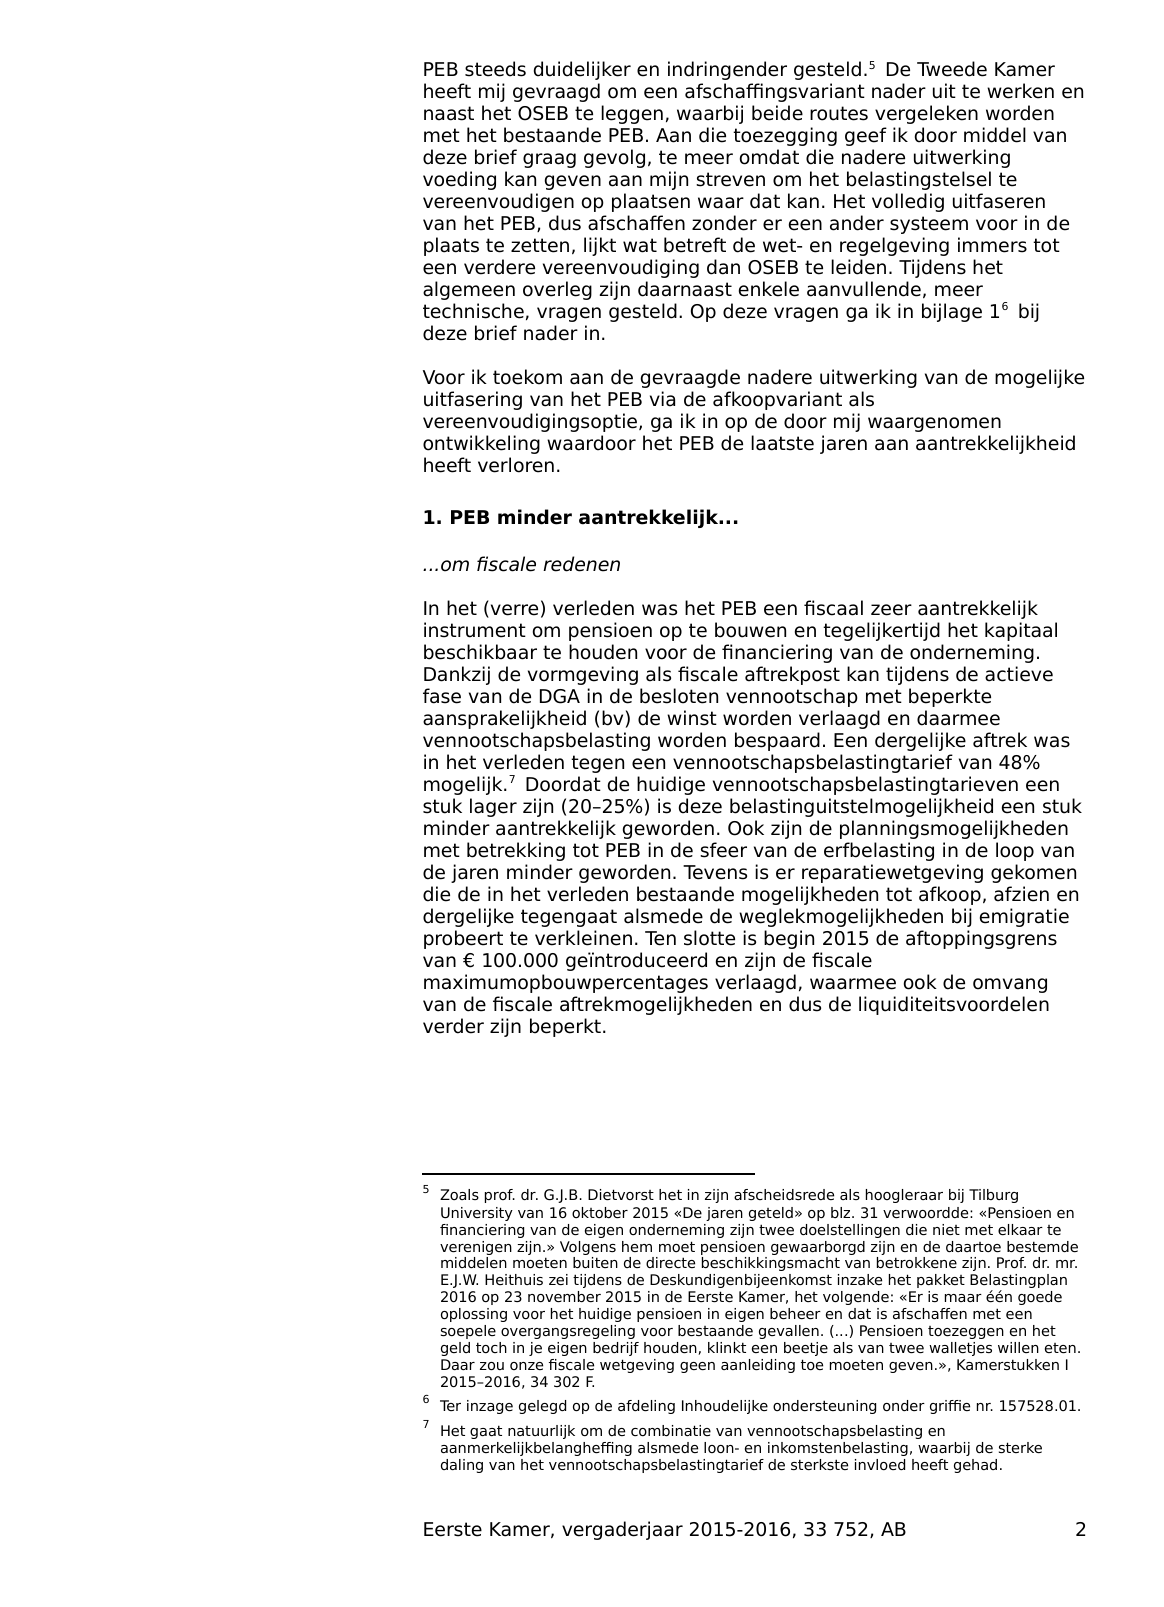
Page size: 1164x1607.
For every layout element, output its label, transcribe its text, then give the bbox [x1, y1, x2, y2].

subtitle 1. PEB minder aantrekkelijk... [422, 507, 1087, 529]
text Zoals prof. dr. G.J.B. Dietvorst het in zijn afscheidsrede als hoogleraar bij Tilburg University van 16 oktober 2015 «De jaren geteld» op blz. 31 verwoordde: «Pensioen en financiering van de eigen onderneming zijn twee doelstellingen die niet met elkaar te verenigen zijn.» Volgens hem moet pensioen gewaarborgd zijn en de daartoe bestemde middelen moeten buiten de directe beschikkingsmacht van betrokkene zijn. Prof. dr. mr. E.J.W. Heithuis zei tijdens de Deskundigenbijeenkomst inzake het pakket Belastingplan 2016 op 23 november 2015 in de Eerste Kamer, het volgende: «Er is maar één goede oplossing voor het huidige pensioen in eigen beheer en dat is afschaffen met een soepele overgangsregeling voor bestaande gevallen. (...) Pensioen toezeggen en het geld toch in je eigen bedrijf houden, klinkt een beetje als van twee walletjes willen eten. Daar zou onze fiscale wetgeving geen aanleiding toe moeten geven.», Kamerstukken I 2015–2016, 34 302 F. [422, 1183, 1087, 1391]
text Voor ik toekom aan de gevraagde nadere uitwerking van de mogelijke uitfasering van het PEB via de afkoopvariant als vereenvoudigingsoptie, ga ik in op de door mij waargenomen ontwikkeling waardoor het PEB de laatste jaren aan aantrekkelijkheid heeft verloren. [422, 367, 1087, 477]
text In het (verre) verleden was het PEB een fiscaal zeer aantrekkelijk instrument om pensioen op te bouwen en tegelijkertijd het kapitaal beschikbaar te houden voor de financiering van de onderneming. Dankzij de vormgeving als fiscale aftrekpost kan tijdens de actieve fase van de DGA in de besloten vennootschap met beperkte aansprakelijkheid (bv) de winst worden verlaagd en daarmee vennootschapsbelasting worden bespaard. Een dergelijke aftrek was in het verleden tegen een vennootschapsbelastingtarief van 48% mogelijk. Doordat de huidige vennootschapsbelastingtarieven een stuk lager zijn (20–25%) is deze belastinguitstelmogelijkheid een stuk minder aantrekkelijk geworden. Ook zijn de planningsmogelijkheden met betrekking tot PEB in de sfeer van de erfbelasting in de loop van de jaren minder geworden. Tevens is er reparatiewetgeving gekomen die de in het verleden bestaande mogelijkheden tot afkoop, afzien en dergelijke tegengaat alsmede de weglekmogelijkheden bij emigratie probeert te verkleinen. Ten slotte is begin 2015 de aftoppingsgrens van € 100.000 geïntroduceerd en zijn de fiscale maximumopbouwpercentages verlaagd, waarmee ook de omvang van de fiscale aftrekmogelijkheden en dus de liquiditeitsvoordelen verder zijn beperkt. [422, 598, 1087, 1038]
text PEB steeds duidelijker en indringender gesteld. De Tweede Kamer heeft mij gevraagd om een afschaffingsvariant nader uit te werken en naast het OSEB te leggen, waarbij beide routes vergeleken worden met het bestaande PEB. Aan die toezegging geef ik door middel van deze brief graag gevolg, te meer omdat die nadere uitwerking voeding kan geven aan mijn streven om het belastingstelsel te vereenvoudigen op plaatsen waar dat kan. Het volledig uitfaseren van het PEB, dus afschaffen zonder er een ander systeem voor in de plaats te zetten, lijkt wat betreft de wet- en regelgeving immers tot een verdere vereenvoudiging dan OSEB te leiden. Tijdens het algemeen overleg zijn daarnaast enkele aanvullende, meer technische, vragen gesteld. Op deze vragen ga ik in bijlage 1 bij deze brief nader in. [422, 59, 1087, 345]
text Ter inzage gelegd op de afdeling Inhoudelijke ondersteuning onder griffie nr. 157528.01. [422, 1393, 1087, 1416]
text Het gaat natuurlijk om de combinatie van vennootschapsbelasting en aanmerkelijkbelangheffing alsmede loon- en inkomstenbelasting, waarbij de sterke daling van het vennootschapsbelastingtarief de sterkste invloed heeft gehad. [422, 1418, 1087, 1474]
subtitle ...om fiscale redenen [422, 554, 1087, 576]
